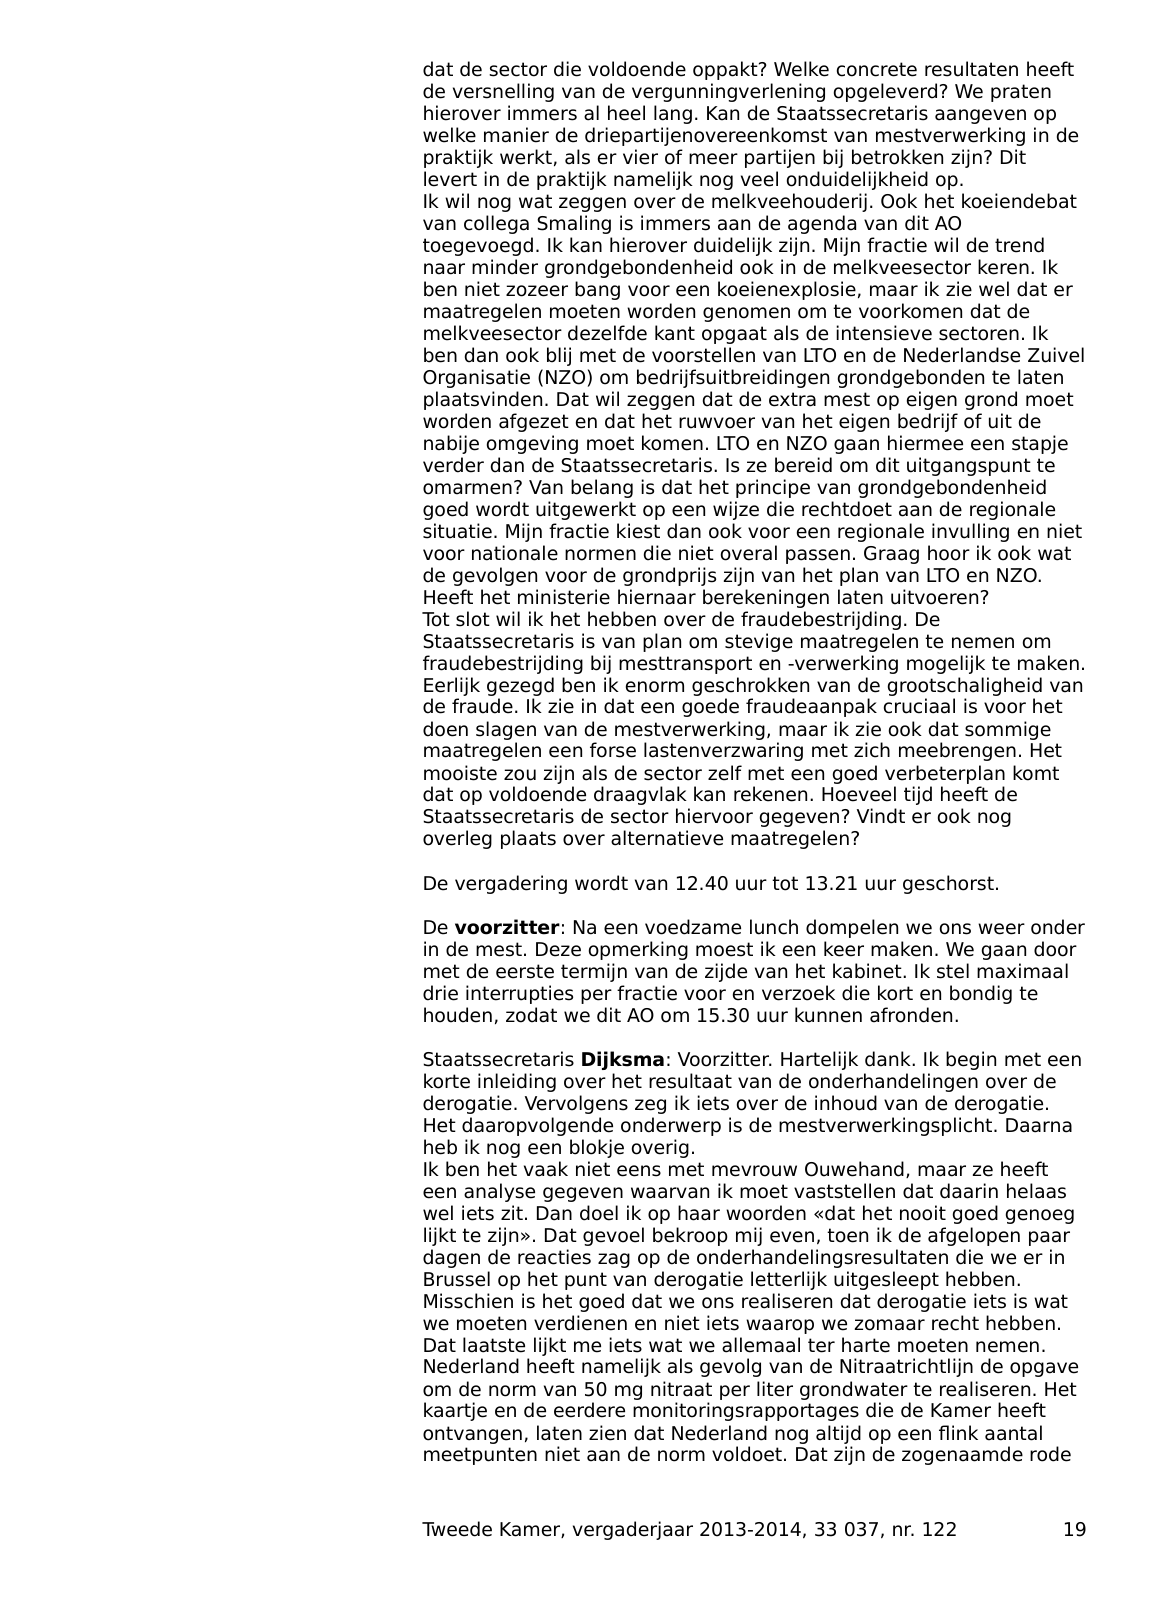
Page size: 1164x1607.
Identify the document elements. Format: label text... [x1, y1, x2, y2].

text Ik wil nog wat zeggen over de melkveehouderij. Ook het koeiendebat van collega Smaling is immers aan de agenda van dit AO toegevoegd. Ik kan hierover duidelijk zijn. Mijn fractie wil de trend naar minder grondgebondenheid ook in de melkveesector keren. Ik ben niet zozeer bang voor een koeienexplosie, maar ik zie wel dat er maatregelen moeten worden genomen om te voorkomen dat de melkveesector dezelfde kant opgaat als de intensieve sectoren. Ik ben dan ook blij met de voorstellen van LTO en de Nederlandse Zuivel Organisatie (NZO) om bedrijfsuitbreidingen grondgebonden te laten plaatsvinden. Dat wil zeggen dat de extra mest op eigen grond moet worden afgezet en dat het ruwvoer van het eigen bedrijf of uit de nabije omgeving moet komen. LTO en NZO gaan hiermee een stapje verder dan de Staatssecretaris. Is ze bereid om dit uitgangspunt te omarmen? Van belang is dat het principe van grondgebondenheid goed wordt uitgewerkt op een wijze die rechtdoet aan de regionale situatie. Mijn fractie kiest dan ook voor een regionale invulling en niet voor nationale normen die niet overal passen. Graag hoor ik ook wat de gevolgen voor de grondprijs zijn van het plan van LTO en NZO. Heeft het ministerie hiernaar berekeningen laten uitvoeren? [422, 191, 1087, 608]
text dat de sector die voldoende oppakt? Welke concrete resultaten heeft de versnelling van de vergunningverlening opgeleverd? We praten hierover immers al heel lang. Kan de Staatssecretaris aangeven op welke manier de driepartijenovereenkomst van mestverwerking in de praktijk werkt, als er vier of meer partijen bij betrokken zijn? Dit levert in de praktijk namelijk nog veel onduidelijkheid op. [422, 59, 1087, 191]
text Staatssecretaris Dijksma: Voorzitter. Hartelijk dank. Ik begin met een korte inleiding over het resultaat van de onderhandelingen over de derogatie. Vervolgens zeg ik iets over de inhoud van de derogatie. Het daaropvolgende onderwerp is de mestverwerkingsplicht. Daarna heb ik nog een blokje overig. [422, 1049, 1087, 1159]
text Ik ben het vaak niet eens met mevrouw Ouwehand, maar ze heeft een analyse gegeven waarvan ik moet vaststellen dat daarin helaas wel iets zit. Dan doel ik op haar woorden «dat het nooit goed genoeg lijkt te zijn». Dat gevoel bekroop mij even, toen ik de afgelopen paar dagen de reacties zag op de onderhandelingsresultaten die we er in Brussel op het punt van derogatie letterlijk uitgesleept hebben. [422, 1159, 1087, 1291]
text Tot slot wil ik het hebben over de fraudebestrijding. De Staatssecretaris is van plan om stevige maatregelen te nemen om fraudebestrijding bij mesttransport en -verwerking mogelijk te maken. Eerlijk gezegd ben ik enorm geschrokken van de grootschaligheid van de fraude. Ik zie in dat een goede fraudeaanpak cruciaal is voor het doen slagen van de mestverwerking, maar ik zie ook dat sommige maatregelen een forse lastenverzwaring met zich meebrengen. Het mooiste zou zijn als de sector zelf met een goed verbeterplan komt dat op voldoende draagvlak kan rekenen. Hoeveel tijd heeft de Staatssecretaris de sector hiervoor gegeven? Vindt er ook nog overleg plaats over alternatieve maatregelen? [422, 608, 1087, 850]
text Misschien is het goed dat we ons realiseren dat derogatie iets is wat we moeten verdienen en niet iets waarop we zomaar recht hebben. Dat laatste lijkt me iets wat we allemaal ter harte moeten nemen. Nederland heeft namelijk als gevolg van de Nitraatrichtlijn de opgave om de norm van 50 mg nitraat per liter grondwater te realiseren. Het kaartje en de eerdere monitoringsrapportages die de Kamer heeft ontvangen, laten zien dat Nederland nog altijd op een flink aantal meetpunten niet aan de norm voldoet. Dat zijn de zogenaamde rode [422, 1291, 1087, 1466]
text De voorzitter: Na een voedzame lunch dompelen we ons weer onder in de mest. Deze opmerking moest ik een keer maken. We gaan door met de eerste termijn van de zijde van het kabinet. Ik stel maximaal drie interrupties per fractie voor en verzoek die kort en bondig te houden, zodat we dit AO om 15.30 uur kunnen afronden. [422, 917, 1087, 1027]
text De vergadering wordt van 12.40 uur tot 13.21 uur geschorst. [422, 872, 1087, 894]
